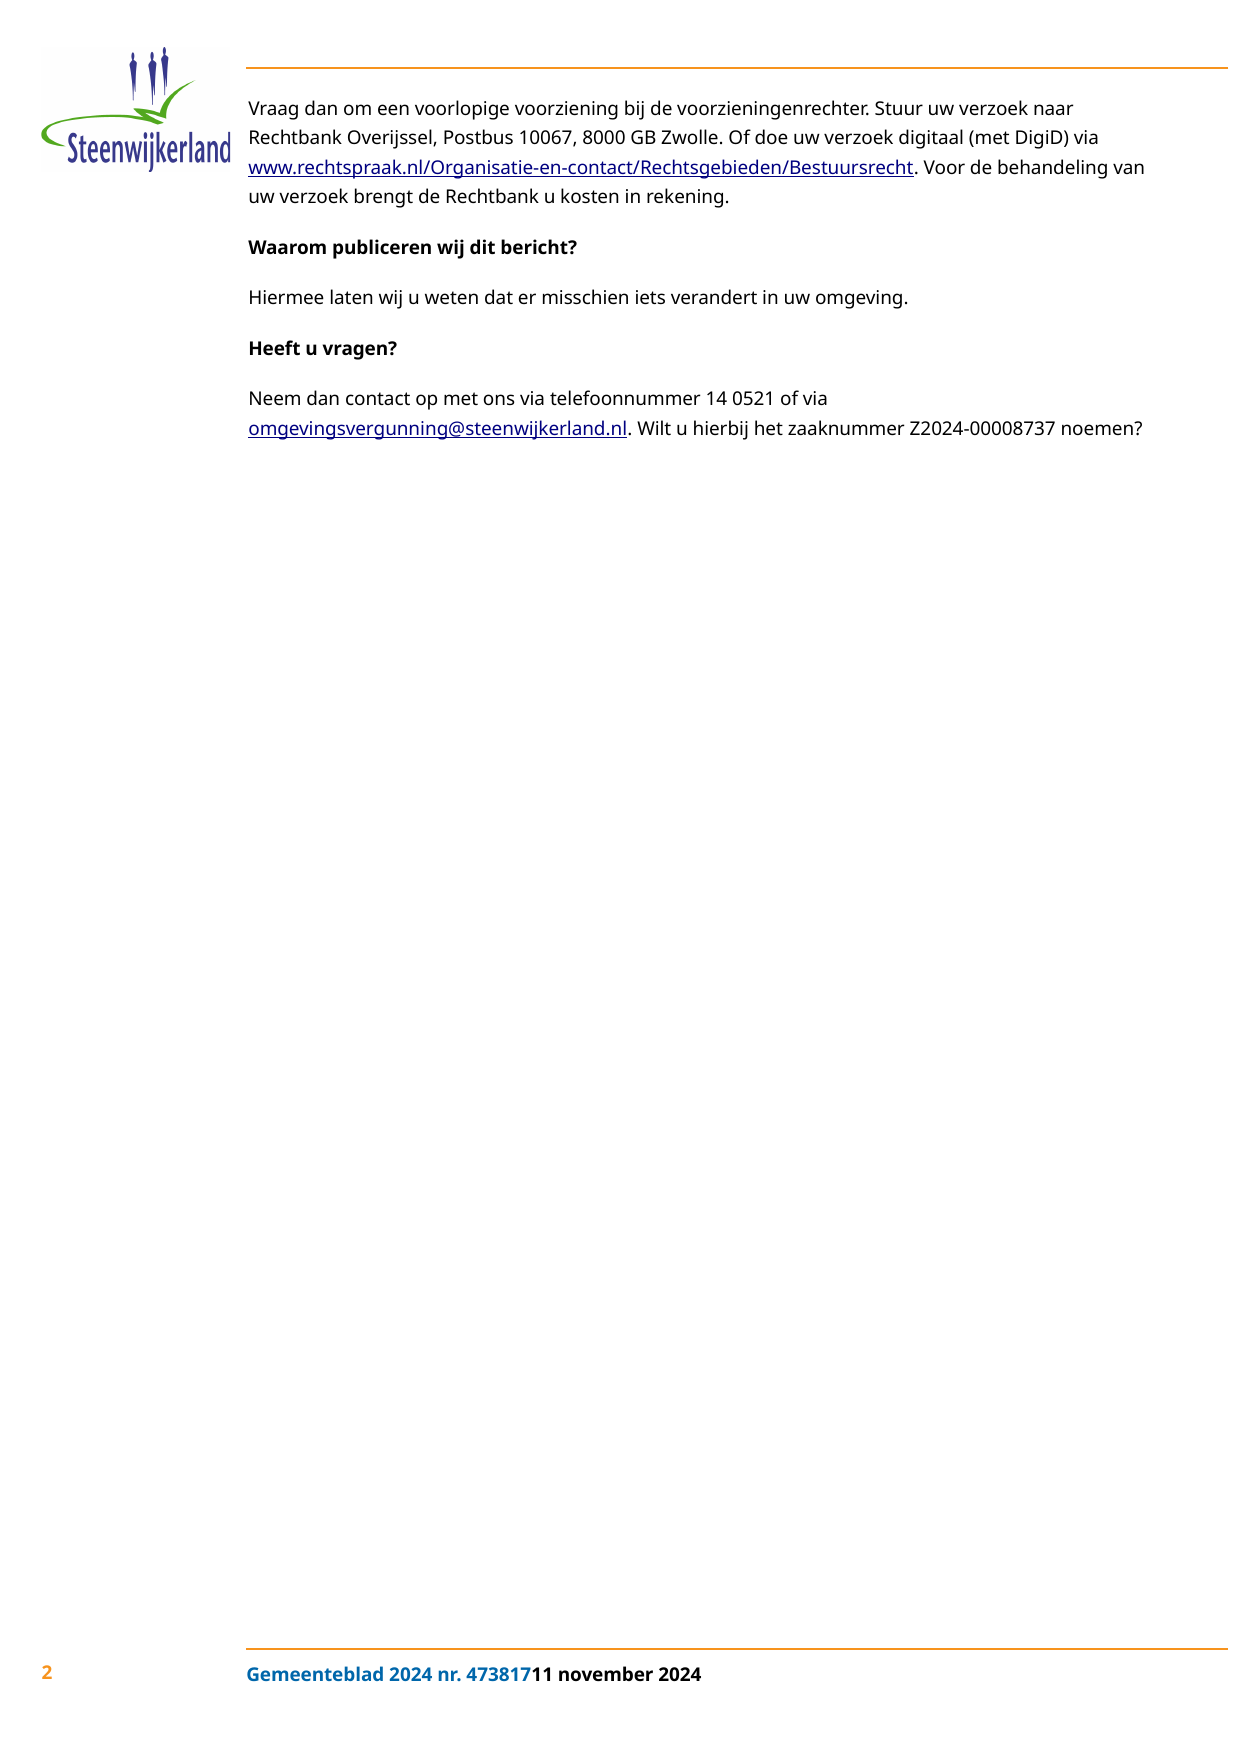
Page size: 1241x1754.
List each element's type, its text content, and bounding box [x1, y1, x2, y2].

text Heeft u vragen? [248, 335, 1152, 361]
text Vraag dan om een voorlopige voorziening bij de voorzieningenrechter. Stuur uw verzoek naar Rechtbank Overijssel, Postbus 10067, 8000 GB Zwolle. Of doe uw verzoek digitaal (met DigiD) via www.rechtspraak.nl/Organisatie-en-contact/Rechtsgebieden/Bestuursrecht. Voor de behandeling van uw verzoek brengt de Rechtbank u kosten in rekening. [248, 95, 1152, 209]
text Hiermee laten wij u weten dat er misschien iets verandert in uw omgeving. [248, 284, 1152, 310]
text Waarom publiceren wij dit bericht? [248, 234, 1152, 260]
text Neem dan contact op met ons via telefoonnummer 14 0521 of via omgevingsvergunning@steenwijkerland.nl. Wilt u hierbij het zaaknummer Z2024-00008737 noemen? [248, 385, 1152, 441]
picture [41, 47, 231, 172]
